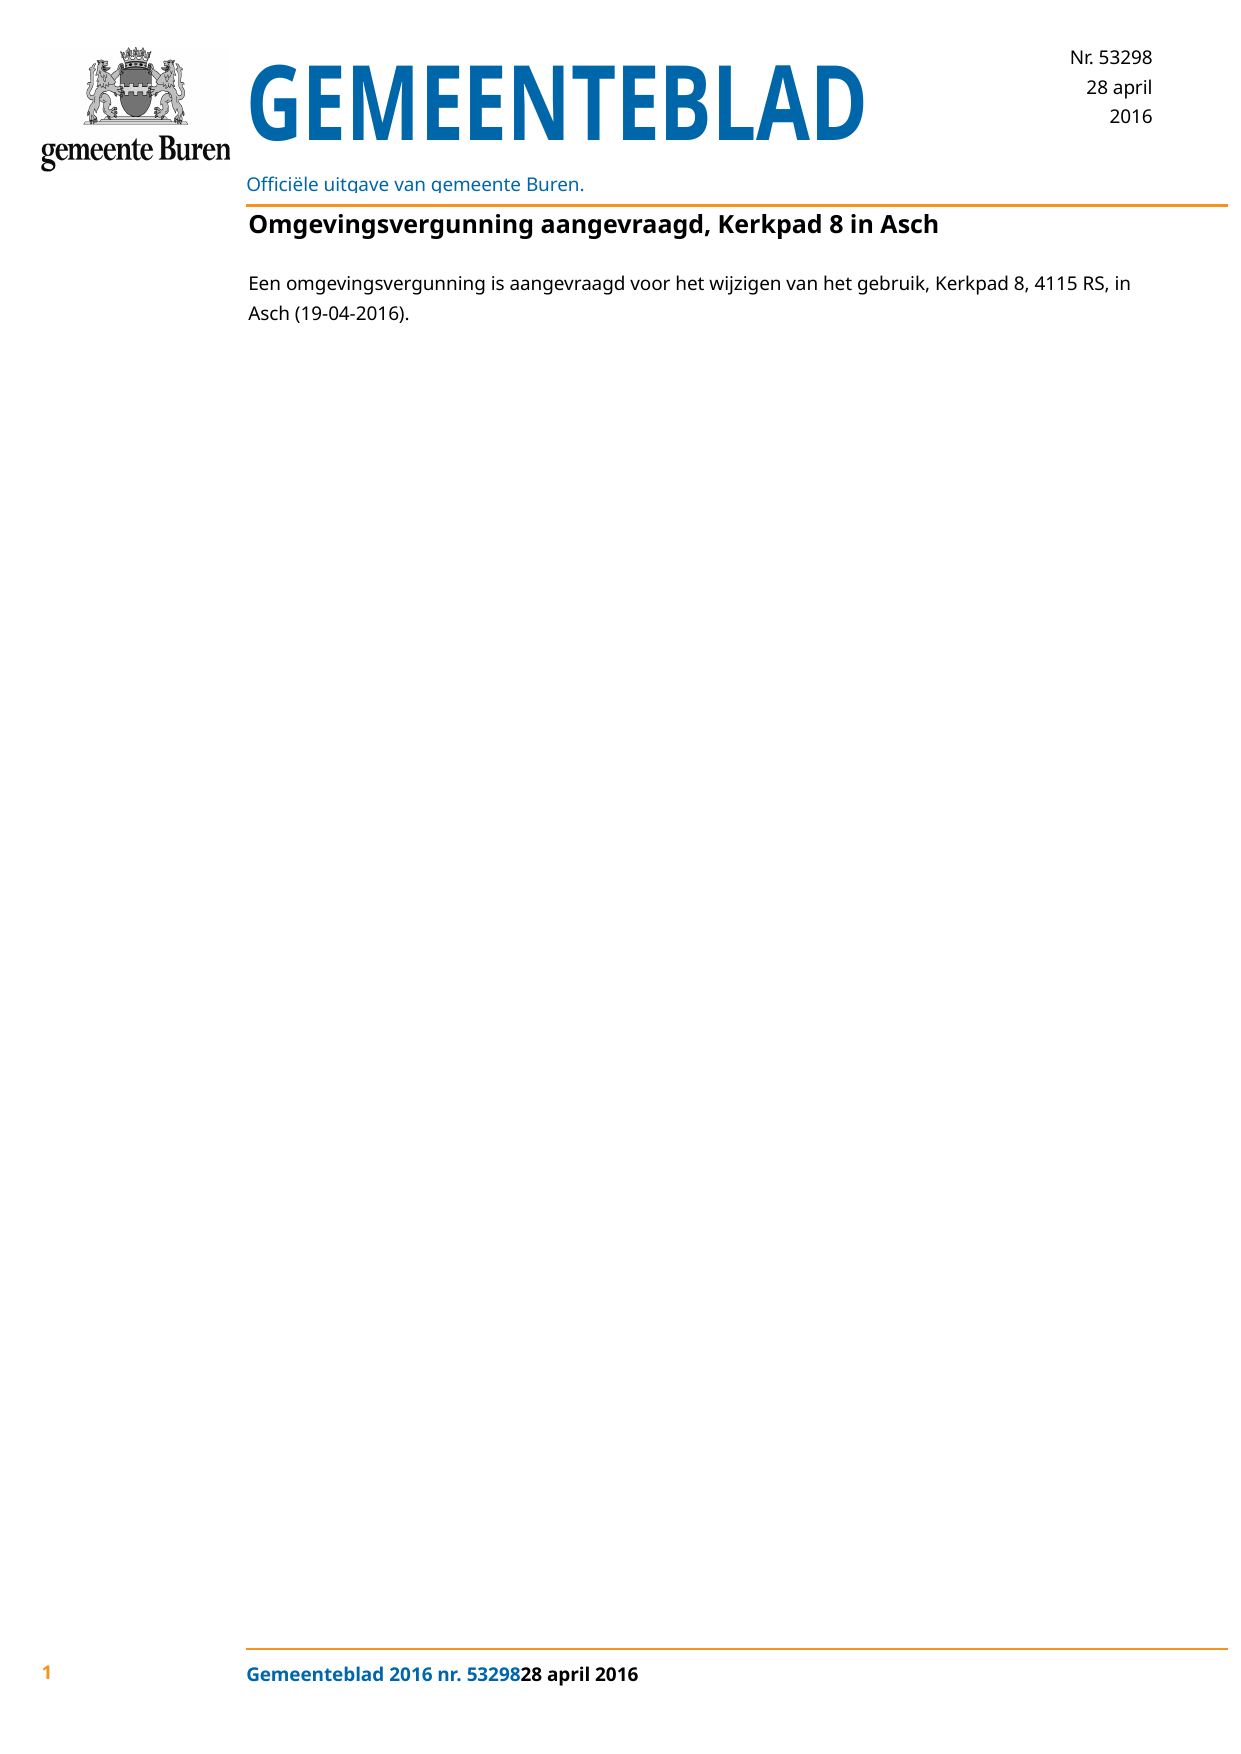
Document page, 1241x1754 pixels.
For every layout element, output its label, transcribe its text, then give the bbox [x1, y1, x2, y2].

text Omgevingsvergunning aangevraagd, Kerkpad 8 in Asch [248, 207, 1152, 241]
text Een omgevingsvergunning is aangevraagd voor het wijzigen van het gebruik, Kerkpad 8, 4115 RS, in Asch (19-04-2016). [248, 270, 1152, 326]
picture [41, 47, 231, 172]
